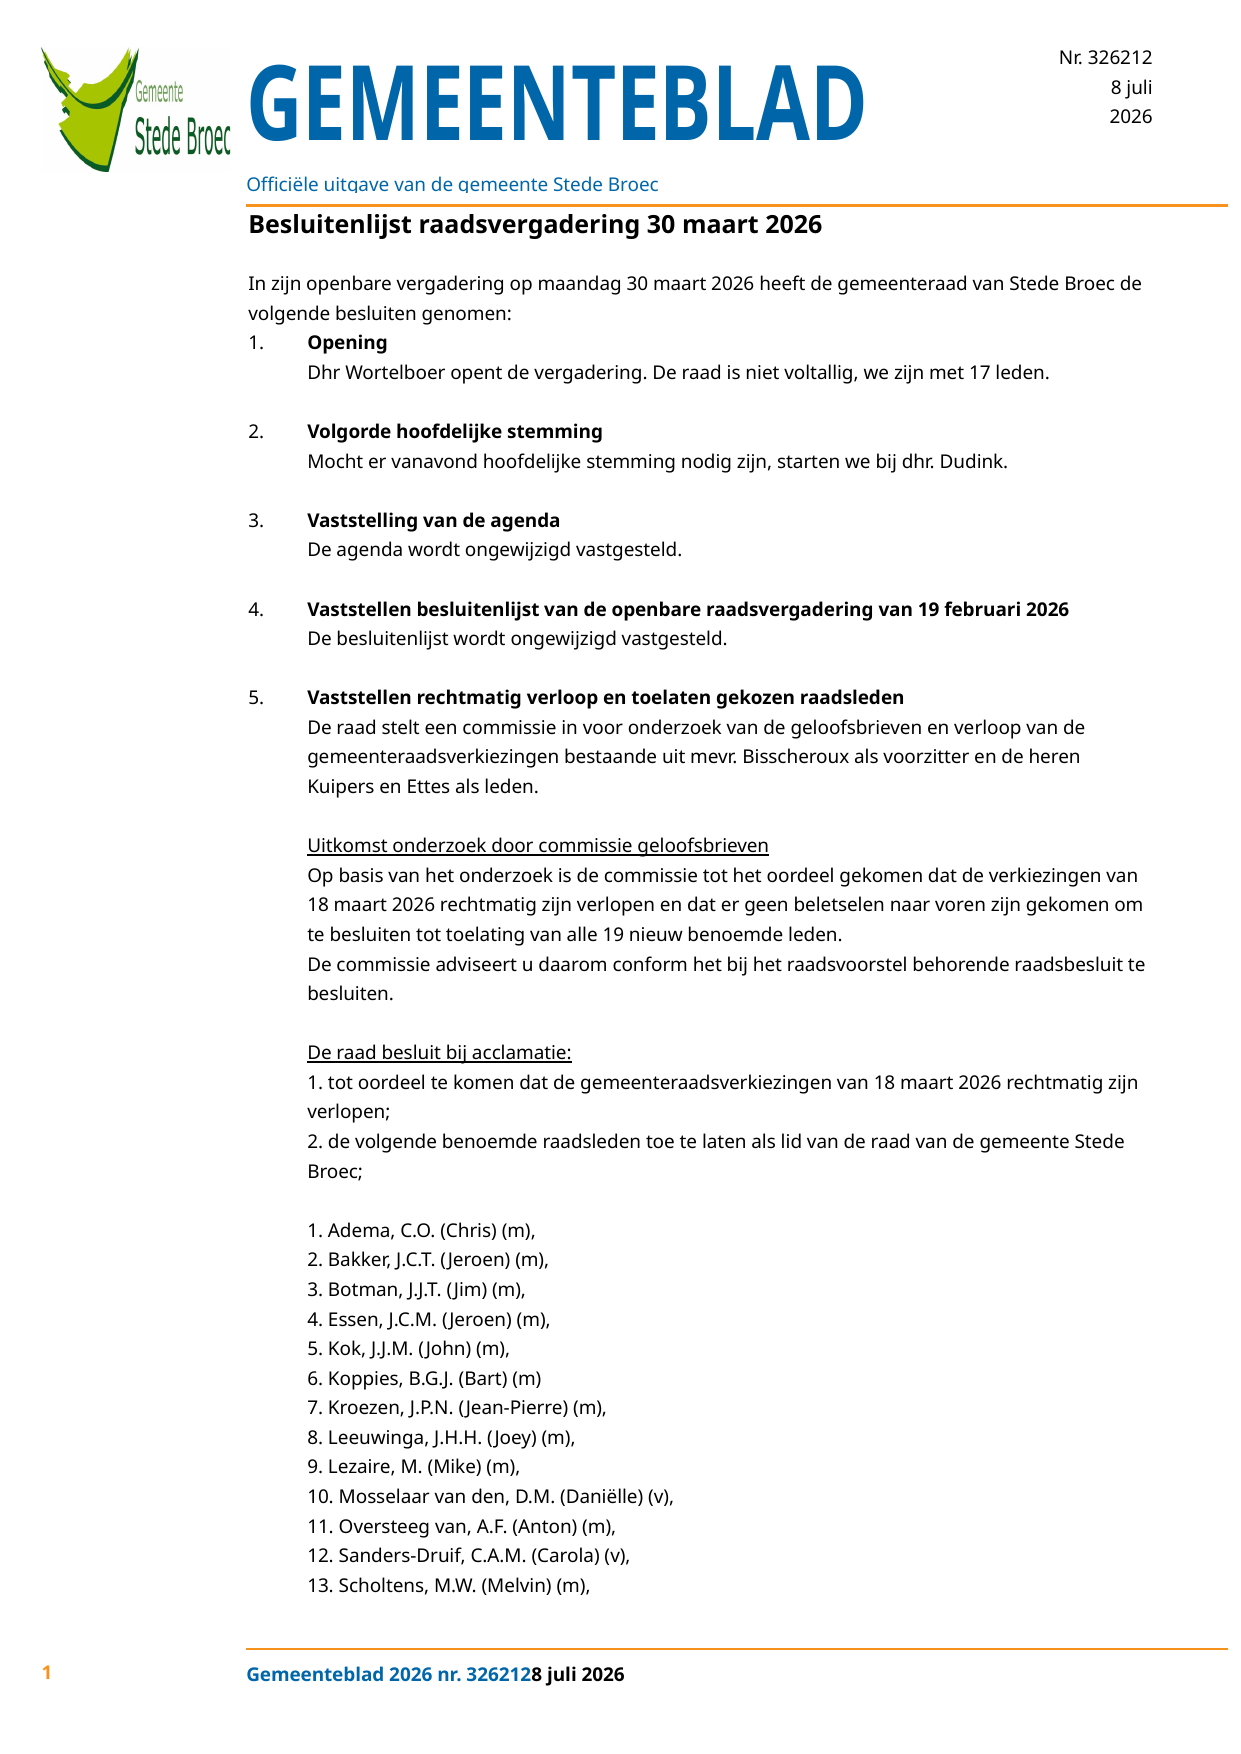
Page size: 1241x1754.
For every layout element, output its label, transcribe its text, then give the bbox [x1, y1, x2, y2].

list Opening [248, 329, 1152, 355]
list Volgorde hoofdelijke stemming [248, 418, 1152, 444]
text Besluitenlijst raadsvergadering 30 maart 2026 [248, 207, 1152, 241]
list 10. Mosselaar van den, D.M. (Daniëlle) (v), [248, 1483, 1152, 1509]
list 5. Kok, J.J.M. (John) (m), [248, 1335, 1152, 1361]
text In zijn openbare vergadering op maandag 30 maart 2026 heeft de gemeenteraad van Stede Broec de volgende besluiten genomen: [248, 270, 1152, 326]
list De commissie adviseert u daarom conform het bij het raadsvoorstel behorende raadsbesluit te besluiten. [248, 951, 1152, 1006]
list 3. Botman, J.J.T. (Jim) (m), [248, 1276, 1152, 1302]
picture [41, 47, 231, 172]
list 11. Oversteeg van, A.F. (Anton) (m), [248, 1513, 1152, 1538]
list 1. Adema, C.O. (Chris) (m), [248, 1217, 1152, 1243]
list 7. Kroezen, J.P.N. (Jean-Pierre) (m), [248, 1394, 1152, 1420]
list Vaststelling van de agenda [248, 507, 1152, 533]
list 6. Koppies, B.G.J. (Bart) (m) [248, 1365, 1152, 1391]
list 9. Lezaire, M. (Mike) (m), [248, 1454, 1152, 1479]
list Op basis van het onderzoek is de commissie tot het oordeel gekomen dat de verkiezingen van 18 maart 2026 rechtmatig zijn verlopen en dat er geen beletselen naar voren zijn gekomen om te besluiten tot toelating van alle 19 nieuw benoemde leden. [248, 862, 1152, 947]
list De raad stelt een commissie in voor onderzoek van de geloofsbrieven en verloop van de gemeenteraadsverkiezingen bestaande uit mevr. Bisscheroux als voorzitter en de heren Kuipers en Ettes als leden. [248, 714, 1152, 799]
list 12. Sanders-Druif, C.A.M. (Carola) (v), [248, 1542, 1152, 1568]
list 8. Leeuwinga, J.H.H. (Joey) (m), [248, 1424, 1152, 1450]
list Dhr Wortelboer opent de vergadering. De raad is niet voltallig, we zijn met 17 leden. [248, 359, 1152, 385]
list 2. de volgende benoemde raadsleden toe te laten als lid van de raad van de gemeente Stede Broec; [248, 1128, 1152, 1183]
list Vaststellen besluitenlijst van de openbare raadsvergadering van 19 februari 2026 [248, 596, 1152, 621]
list 4. Essen, J.C.M. (Jeroen) (m), [248, 1306, 1152, 1331]
list 2. Bakker, J.C.T. (Jeroen) (m), [248, 1247, 1152, 1272]
list De besluitenlijst wordt ongewijzigd vastgesteld. [248, 625, 1152, 651]
list De agenda wordt ongewijzigd vastgesteld. [248, 537, 1152, 562]
list Vaststellen rechtmatig verloop en toelaten gekozen raadsleden [248, 684, 1152, 710]
list Uitkomst onderzoek door commissie geloofsbrieven [248, 832, 1152, 858]
list De raad besluit bij acclamatie: [248, 1039, 1152, 1065]
list 13. Scholtens, M.W. (Melvin) (m), [248, 1572, 1152, 1598]
list 1. tot oordeel te komen dat de gemeenteraadsverkiezingen van 18 maart 2026 rechtmatig zijn verlopen; [248, 1069, 1152, 1124]
list Mocht er vanavond hoofdelijke stemming nodig zijn, starten we bij dhr. Dudink. [248, 448, 1152, 473]
